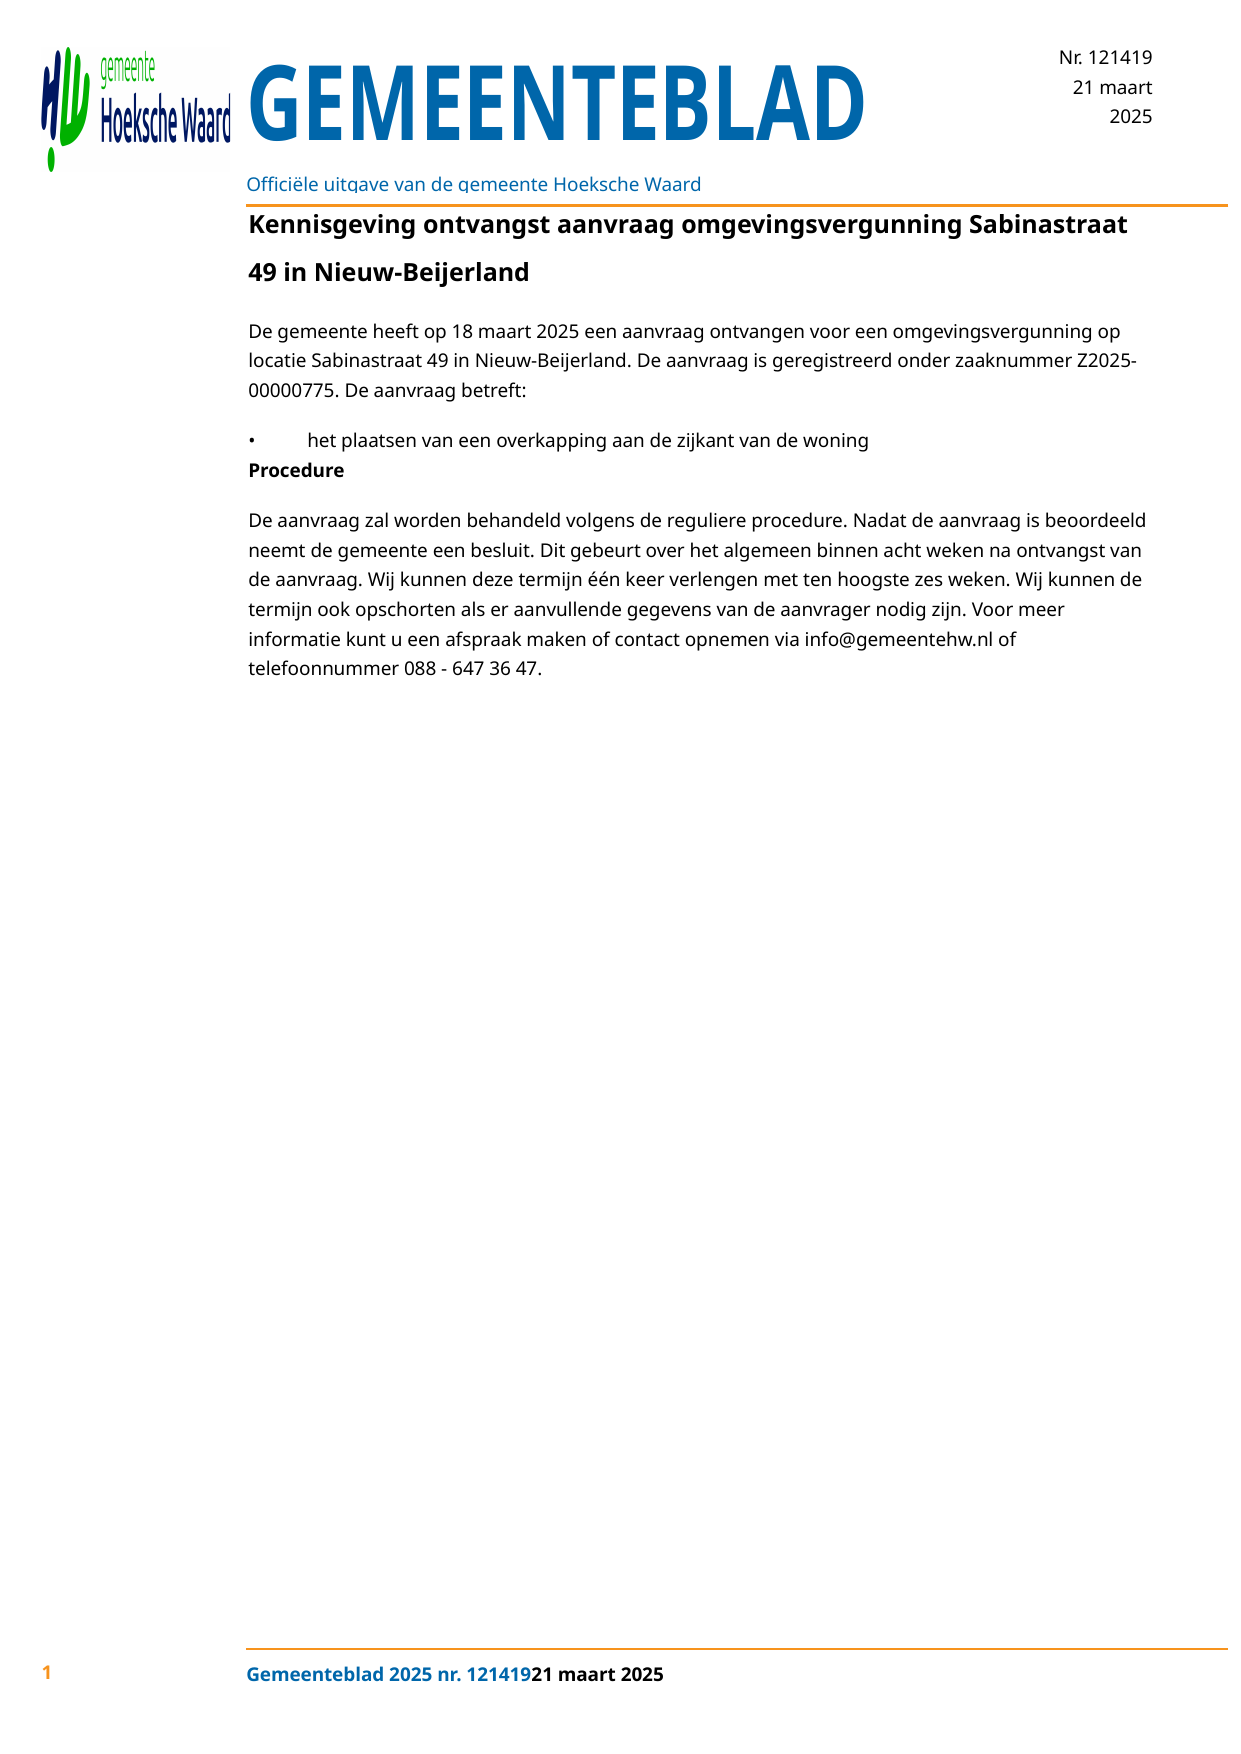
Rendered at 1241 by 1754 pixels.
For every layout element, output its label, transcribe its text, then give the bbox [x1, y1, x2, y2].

text De aanvraag zal worden behandeld volgens de reguliere procedure. Nadat de aanvraag is beoordeeld neemt de gemeente een besluit. Dit gebeurt over het algemeen binnen acht weken na ontvangst van de aanvraag. Wij kunnen deze termijn één keer verlengen met ten hoogste zes weken. Wij kunnen de termijn ook opschorten als er aanvullende gegevens van de aanvrager nodig zijn. Voor meer informatie kunt u een afspraak maken of contact opnemen via info@gemeentehw.nl of telefoonnummer 088 - 647 36 47. [248, 507, 1152, 681]
text De gemeente heeft op 18 maart 2025 een aanvraag ontvangen voor een omgevingsvergunning op locatie Sabinastraat 49 in Nieuw-Beijerland. De aanvraag is geregistreerd onder zaaknummer Z2025-00000775. De aanvraag betreft: [248, 318, 1152, 403]
picture [41, 47, 231, 172]
list het plaatsen van een overkapping aan de zijkant van de woning [248, 427, 1152, 453]
text Kennisgeving ontvangst aanvraag omgevingsvergunning Sabinastraat 49 in Nieuw-Beijerland [248, 207, 1152, 288]
text Procedure [248, 457, 1152, 483]
